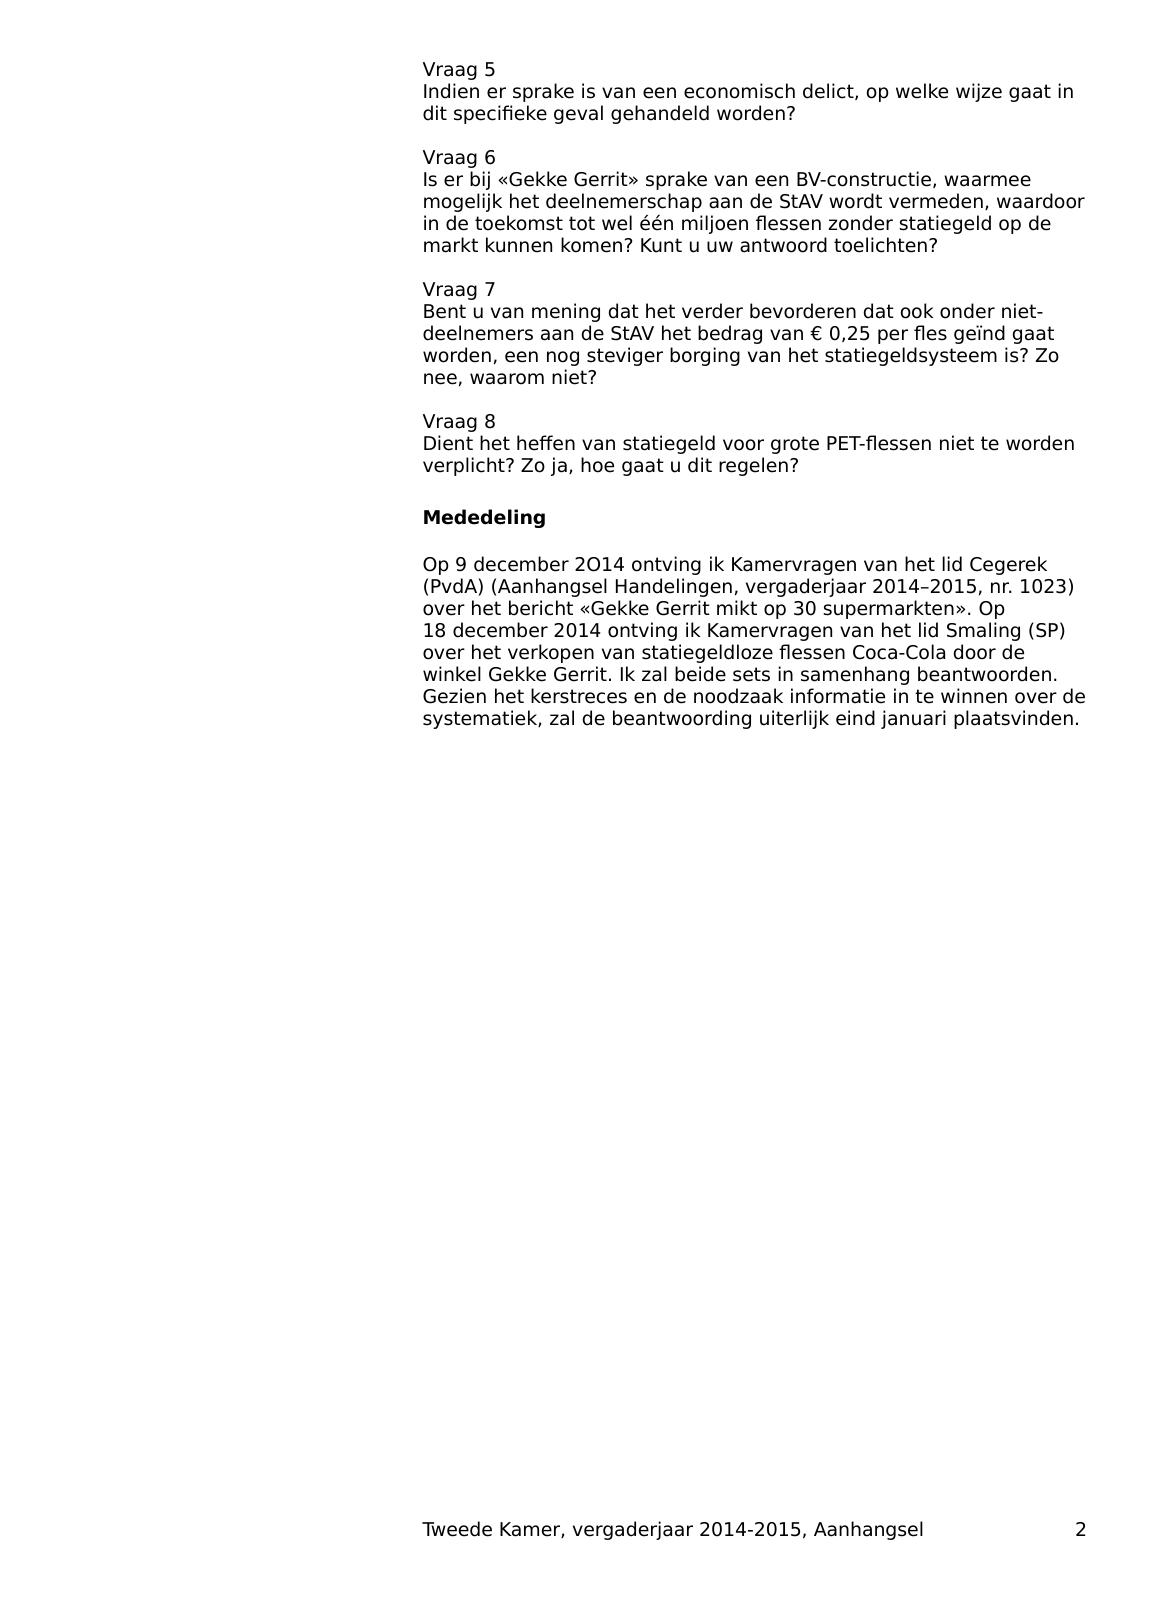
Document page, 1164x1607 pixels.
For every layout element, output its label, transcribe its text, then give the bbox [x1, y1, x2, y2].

text Vraag 5 [422, 59, 1087, 81]
text Is er bij «Gekke Gerrit» sprake van een BV-constructie, waarmee mogelijk het deelnemerschap aan de StAV wordt vermeden, waardoor in de toekomst tot wel één miljoen flessen zonder statiegeld op de markt kunnen komen? Kunt u uw antwoord toelichten? [422, 169, 1087, 257]
subtitle Mededeling [422, 507, 1087, 529]
text Op 9 december 2O14 ontving ik Kamervragen van het lid Cegerek (PvdA) (Aanhangsel Handelingen, vergaderjaar 2014–2015, nr. 1023) over het bericht «Gekke Gerrit mikt op 30 supermarkten». Op 18 december 2014 ontving ik Kamervragen van het lid Smaling (SP) over het verkopen van statiegeldloze flessen Coca-Cola door de winkel Gekke Gerrit. Ik zal beide sets in samenhang beantwoorden. Gezien het kerstreces en de noodzaak informatie in te winnen over de systematiek, zal de beantwoording uiterlijk eind januari plaatsvinden. [422, 554, 1087, 730]
text Vraag 6 [422, 147, 1087, 169]
text Bent u van mening dat het verder bevorderen dat ook onder niet-deelnemers aan de StAV het bedrag van € 0,25 per fles geïnd gaat worden, een nog steviger borging van het statiegeldsysteem is? Zo nee, waarom niet? [422, 301, 1087, 389]
text Indien er sprake is van een economisch delict, op welke wijze gaat in dit specifieke geval gehandeld worden? [422, 81, 1087, 125]
text Vraag 7 [422, 279, 1087, 301]
text Dient het heffen van statiegeld voor grote PET-flessen niet te worden verplicht? Zo ja, hoe gaat u dit regelen? [422, 433, 1087, 477]
text Vraag 8 [422, 411, 1087, 433]
